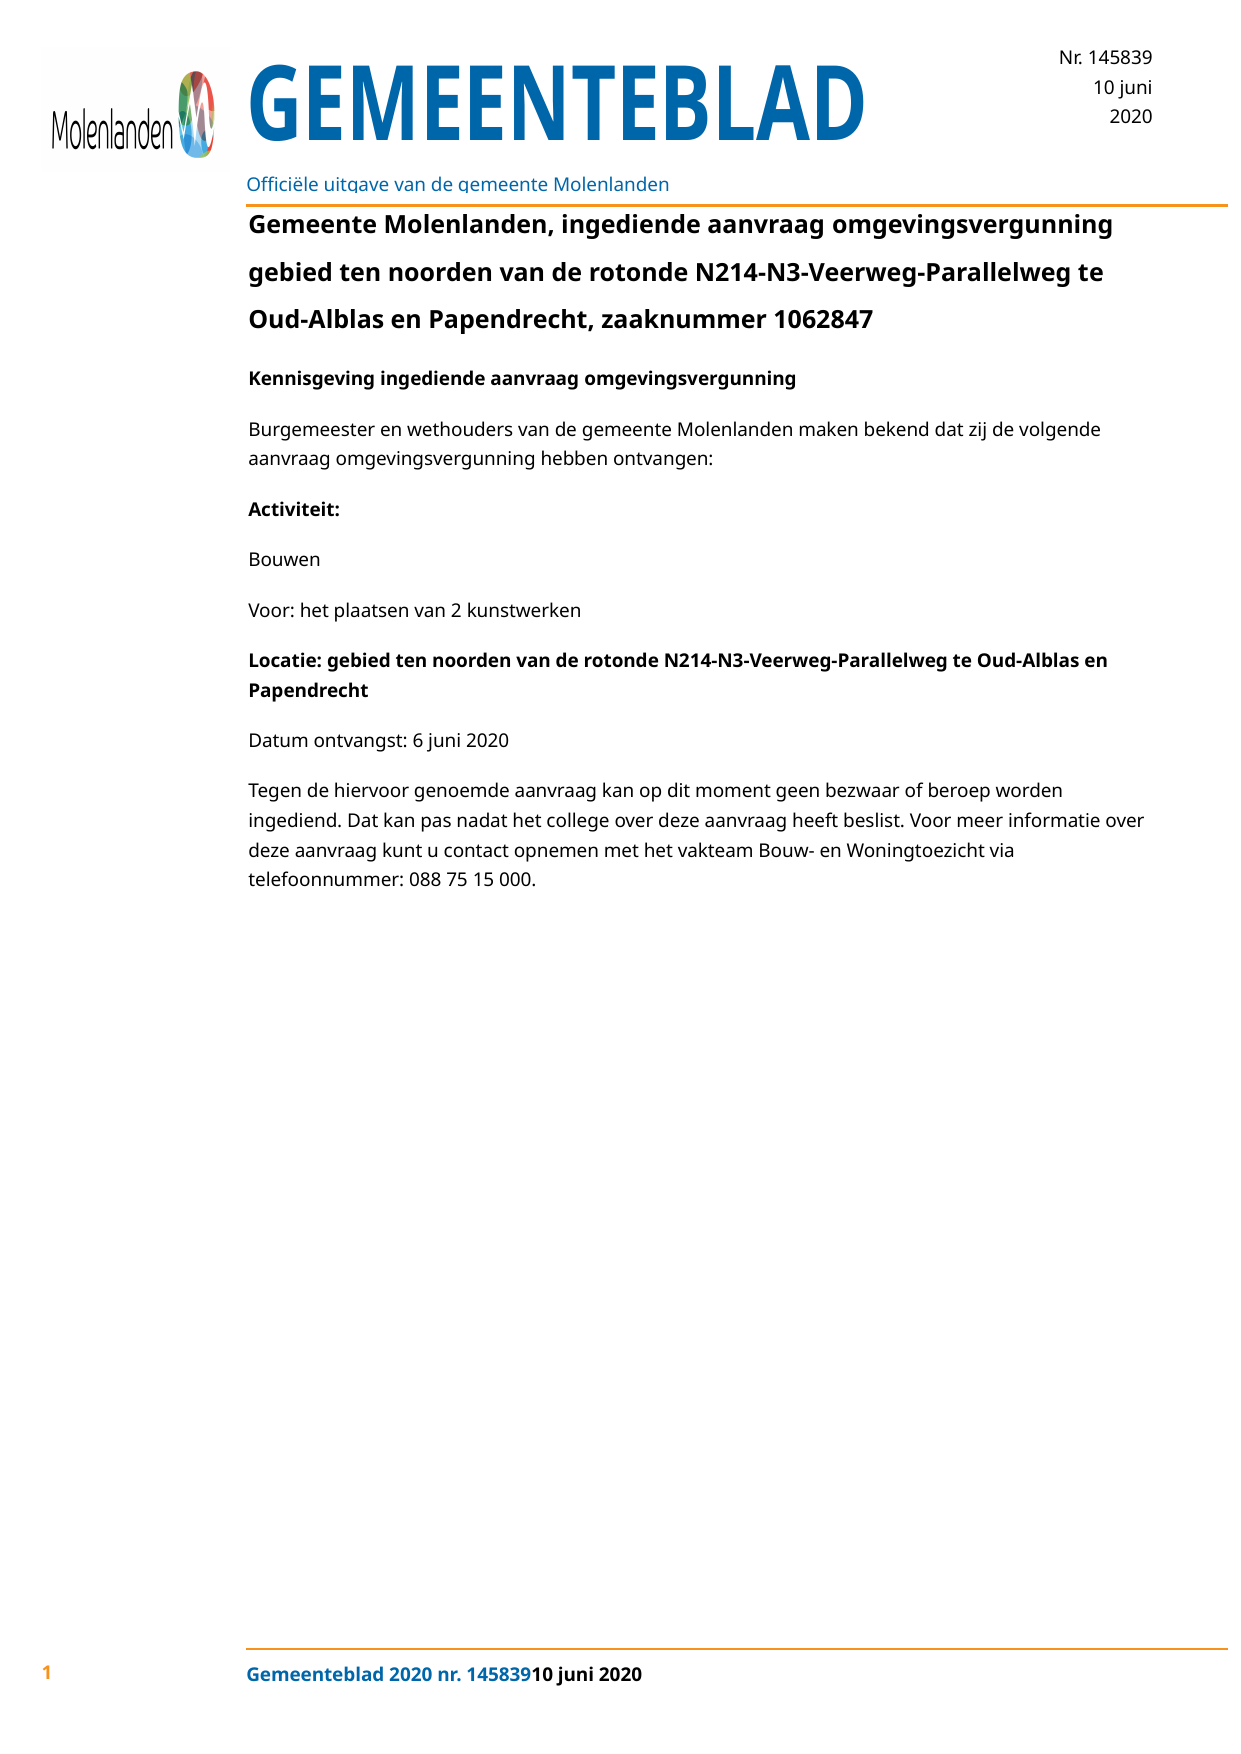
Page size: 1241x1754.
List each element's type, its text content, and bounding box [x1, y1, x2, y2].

text Activiteit: [248, 496, 1152, 522]
picture [41, 47, 231, 172]
text Bouwen [248, 546, 1152, 572]
text Voor: het plaatsen van 2 kunstwerken [248, 597, 1152, 622]
text Tegen de hiervoor genoemde aanvraag kan op dit moment geen bezwaar of beroep worden ingediend. Dat kan pas nadat het college over deze aanvraag heeft beslist. Voor meer informatie over deze aanvraag kunt u contact opnemen met het vakteam Bouw- en Woningtoezicht via telefoonnummer: 088 75 15 000. [248, 778, 1152, 892]
text Kennisgeving ingediende aanvraag omgevingsvergunning [248, 366, 1152, 391]
text Burgemeester en wethouders van de gemeente Molenlanden maken bekend dat zij de volgende aanvraag omgevingsvergunning hebben ontvangen: [248, 416, 1152, 471]
text Gemeente Molenlanden, ingediende aanvraag omgevingsvergunning gebied ten noorden van de rotonde N214-N3-Veerweg-Parallelweg te Oud-Alblas en Papendrecht, zaaknummer 1062847 [248, 207, 1152, 336]
text Datum ontvangst: 6 juni 2020 [248, 727, 1152, 753]
text Locatie: gebied ten noorden van de rotonde N214-N3-Veerweg-Parallelweg te Oud-Alblas en Papendrecht [248, 647, 1152, 702]
